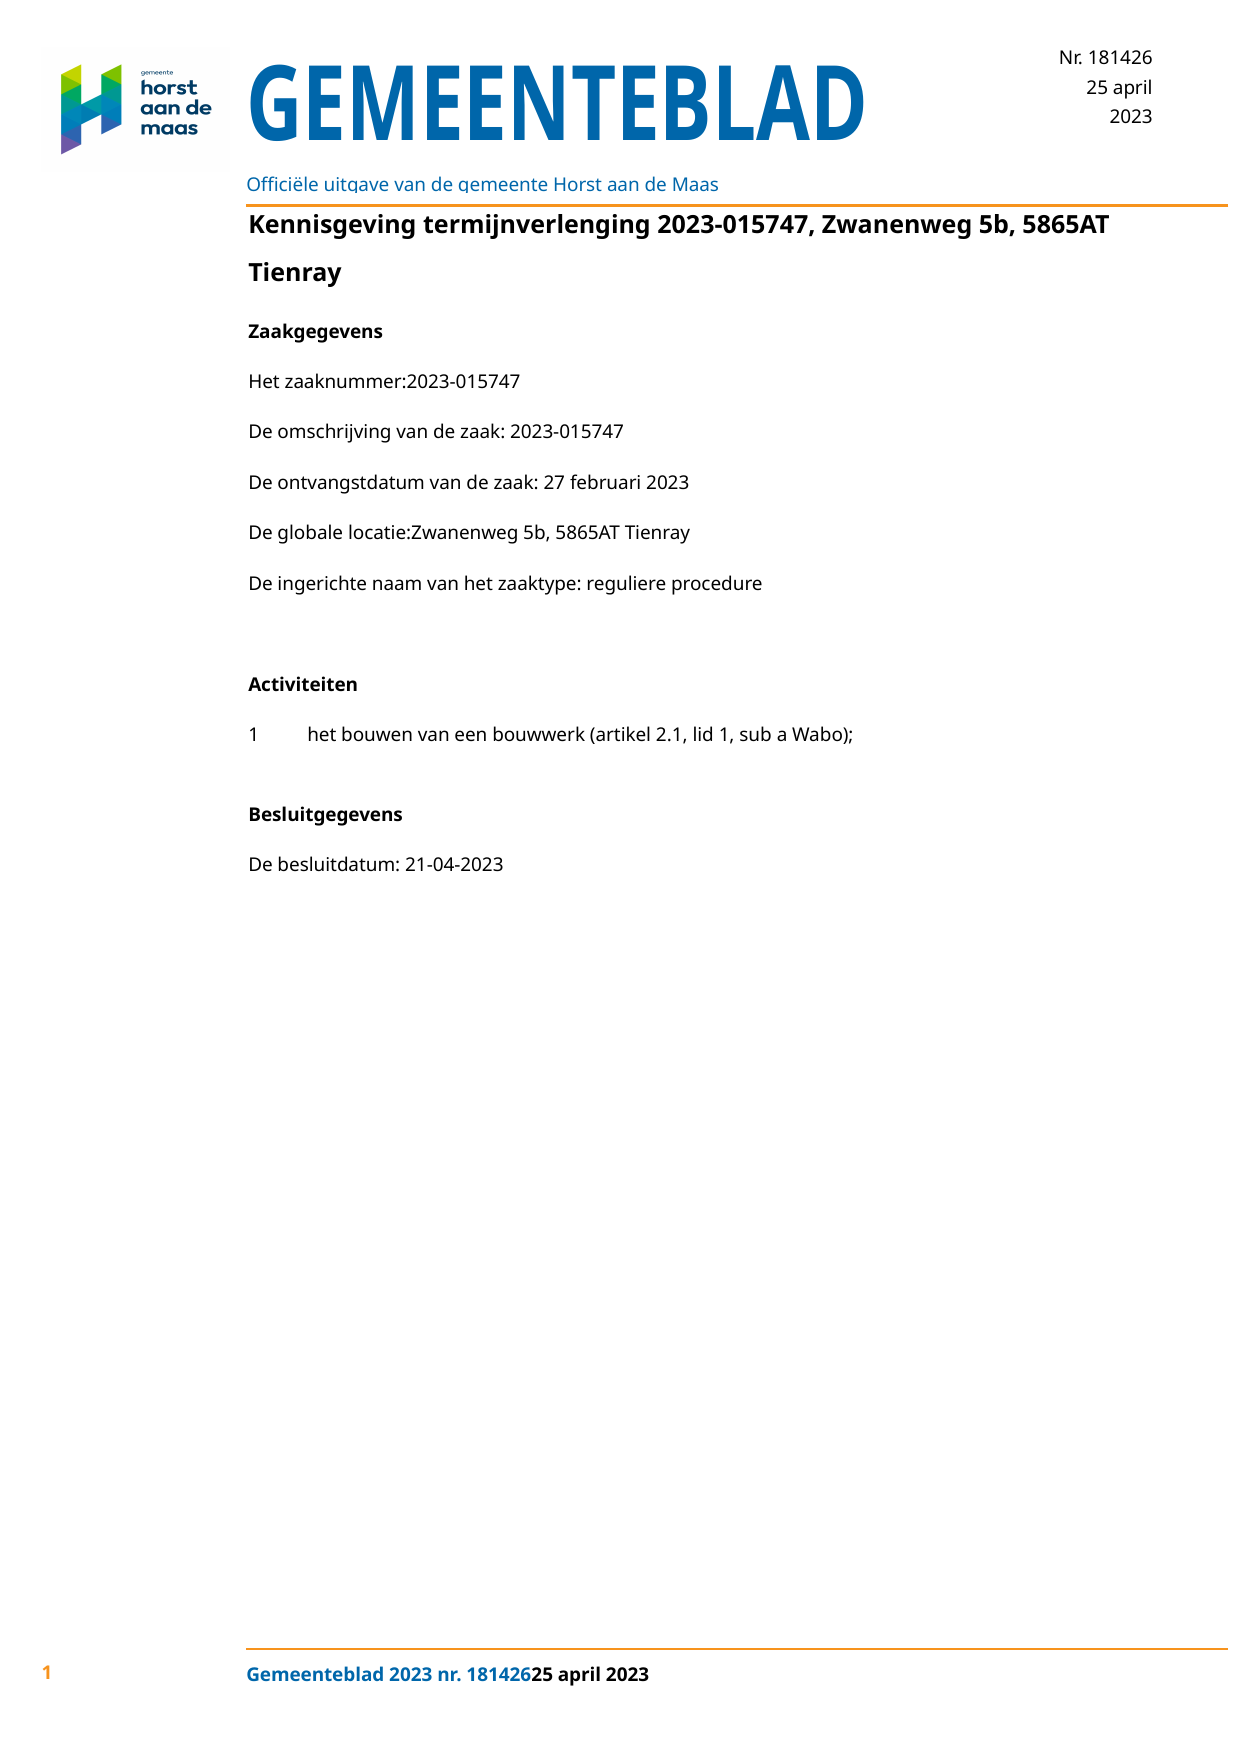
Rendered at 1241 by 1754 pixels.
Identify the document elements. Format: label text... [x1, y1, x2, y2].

text De besluitdatum: 21-04-2023 [248, 852, 1152, 877]
text Zaakgegevens [248, 318, 1152, 344]
list het bouwen van een bouwwerk (artikel 2.1, lid 1, sub a Wabo); [248, 721, 1152, 747]
text De globale locatie:Zwanenweg 5b, 5865AT Tienray [248, 519, 1152, 545]
text Kennisgeving termijnverlenging 2023-015747, Zwanenweg 5b, 5865AT Tienray [248, 207, 1152, 288]
text De ontvangstdatum van de zaak: 27 februari 2023 [248, 469, 1152, 495]
text Besluitgegevens [248, 801, 1152, 827]
text Het zaaknummer:2023-015747 [248, 368, 1152, 394]
text De ingerichte naam van het zaaktype: reguliere procedure [248, 570, 1152, 596]
picture [41, 47, 231, 172]
text Activiteiten [248, 671, 1152, 697]
text De omschrijving van de zaak: 2023-015747 [248, 419, 1152, 444]
